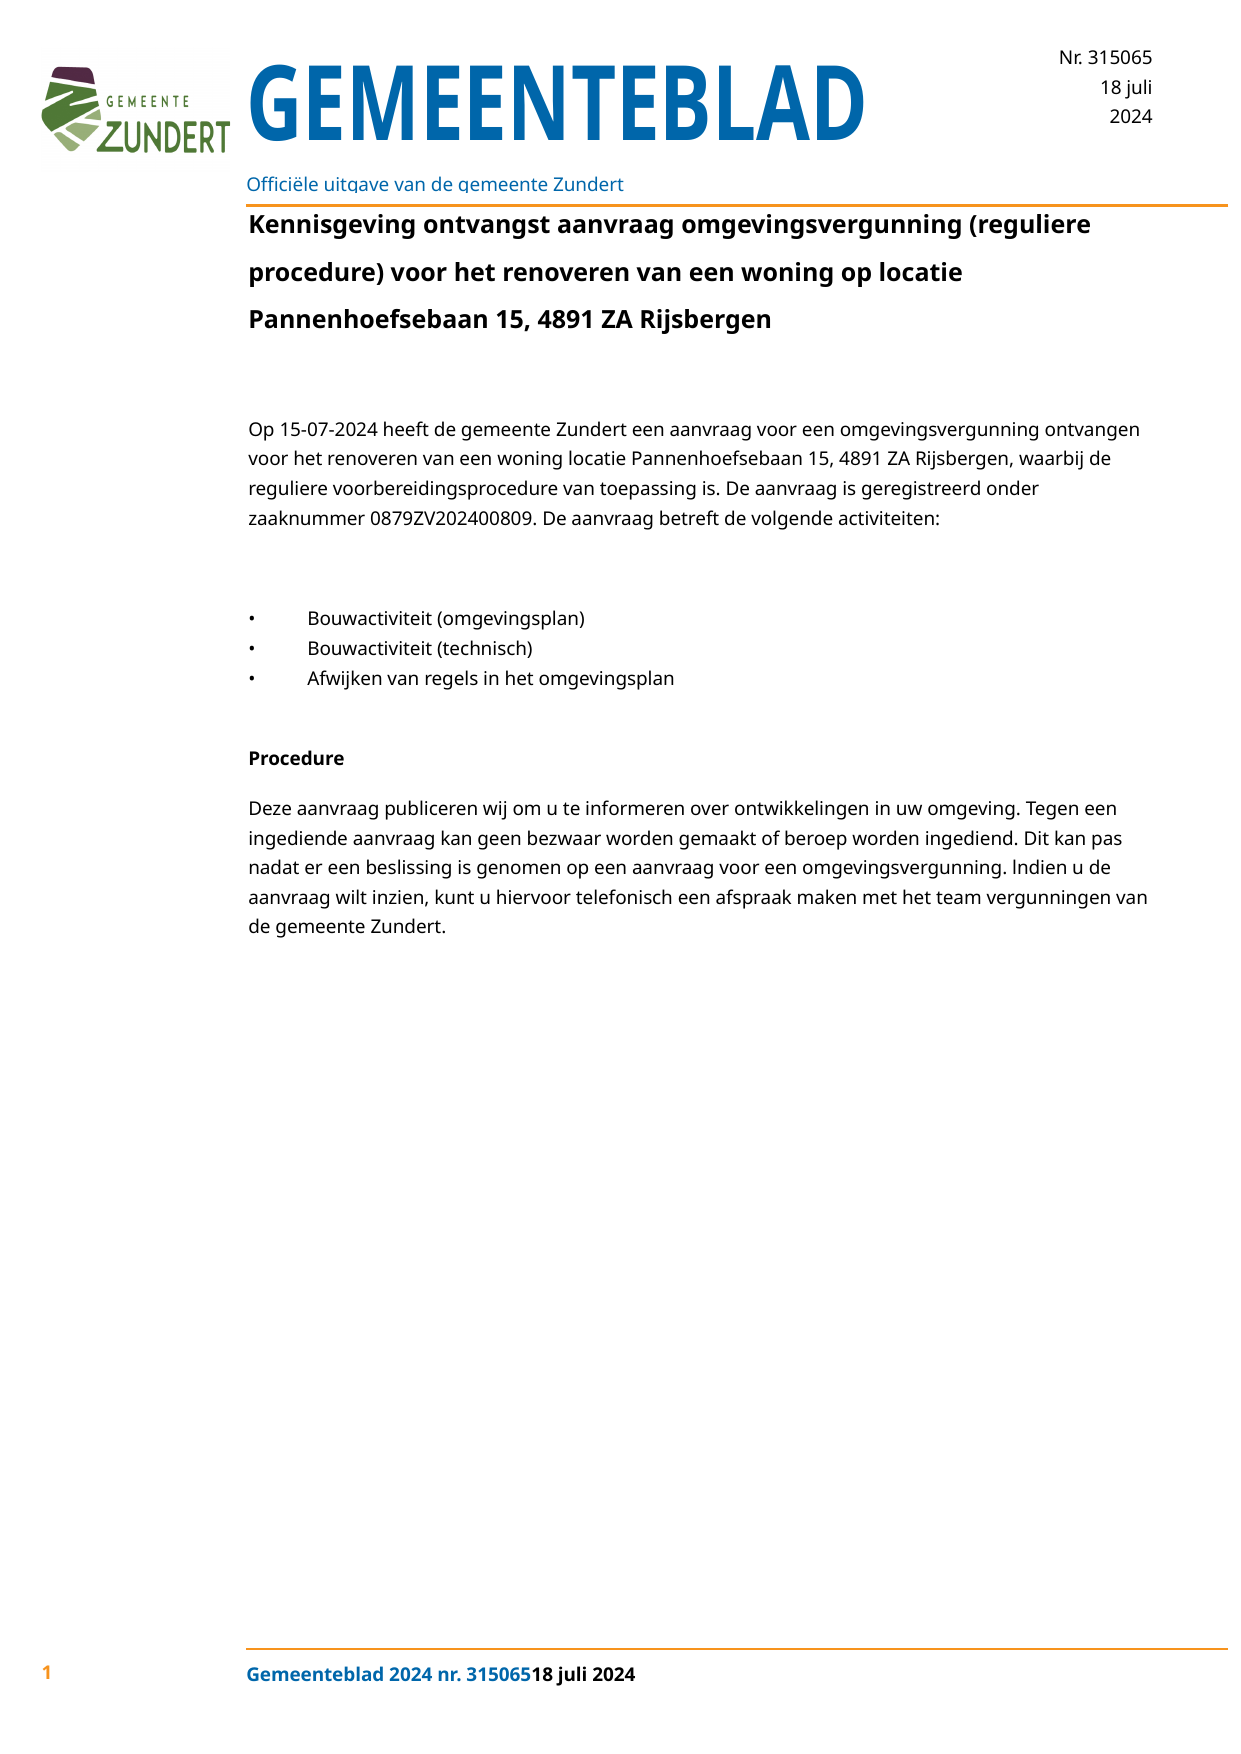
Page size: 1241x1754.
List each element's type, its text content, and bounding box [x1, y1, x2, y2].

picture [41, 47, 231, 172]
list Bouwactiviteit (omgevingsplan) [248, 606, 1152, 631]
list Bouwactiviteit (technisch) [248, 635, 1152, 661]
list Afwijken van regels in het omgevingsplan [248, 665, 1152, 690]
text Deze aanvraag publiceren wij om u te informeren over ontwikkelingen in uw omgeving. Tegen een ingediende aanvraag kan geen bezwaar worden gemaakt of beroep worden ingediend. Dit kan pas nadat er een beslissing is genomen op een aanvraag voor een omgevingsvergunning. lndien u de aanvraag wilt inzien, kunt u hiervoor telefonisch een afspraak maken met het team vergunningen van de gemeente Zundert. [248, 795, 1152, 939]
text Kennisgeving ontvangst aanvraag omgevingsvergunning (reguliere procedure) voor het renoveren van een woning op locatie Pannenhoefsebaan 15, 4891 ZA Rijsbergen [248, 207, 1152, 336]
text Procedure [248, 745, 1152, 770]
text Op 15-07-2024 heeft de gemeente Zundert een aanvraag voor een omgevingsvergunning ontvangen voor het renoveren van een woning locatie Pannenhoefsebaan 15, 4891 ZA Rijsbergen, waarbij de reguliere voorbereidingsprocedure van toepassing is. De aanvraag is geregistreerd onder zaaknummer 0879ZV202400809. De aanvraag betreft de volgende activiteiten: [248, 416, 1152, 530]
